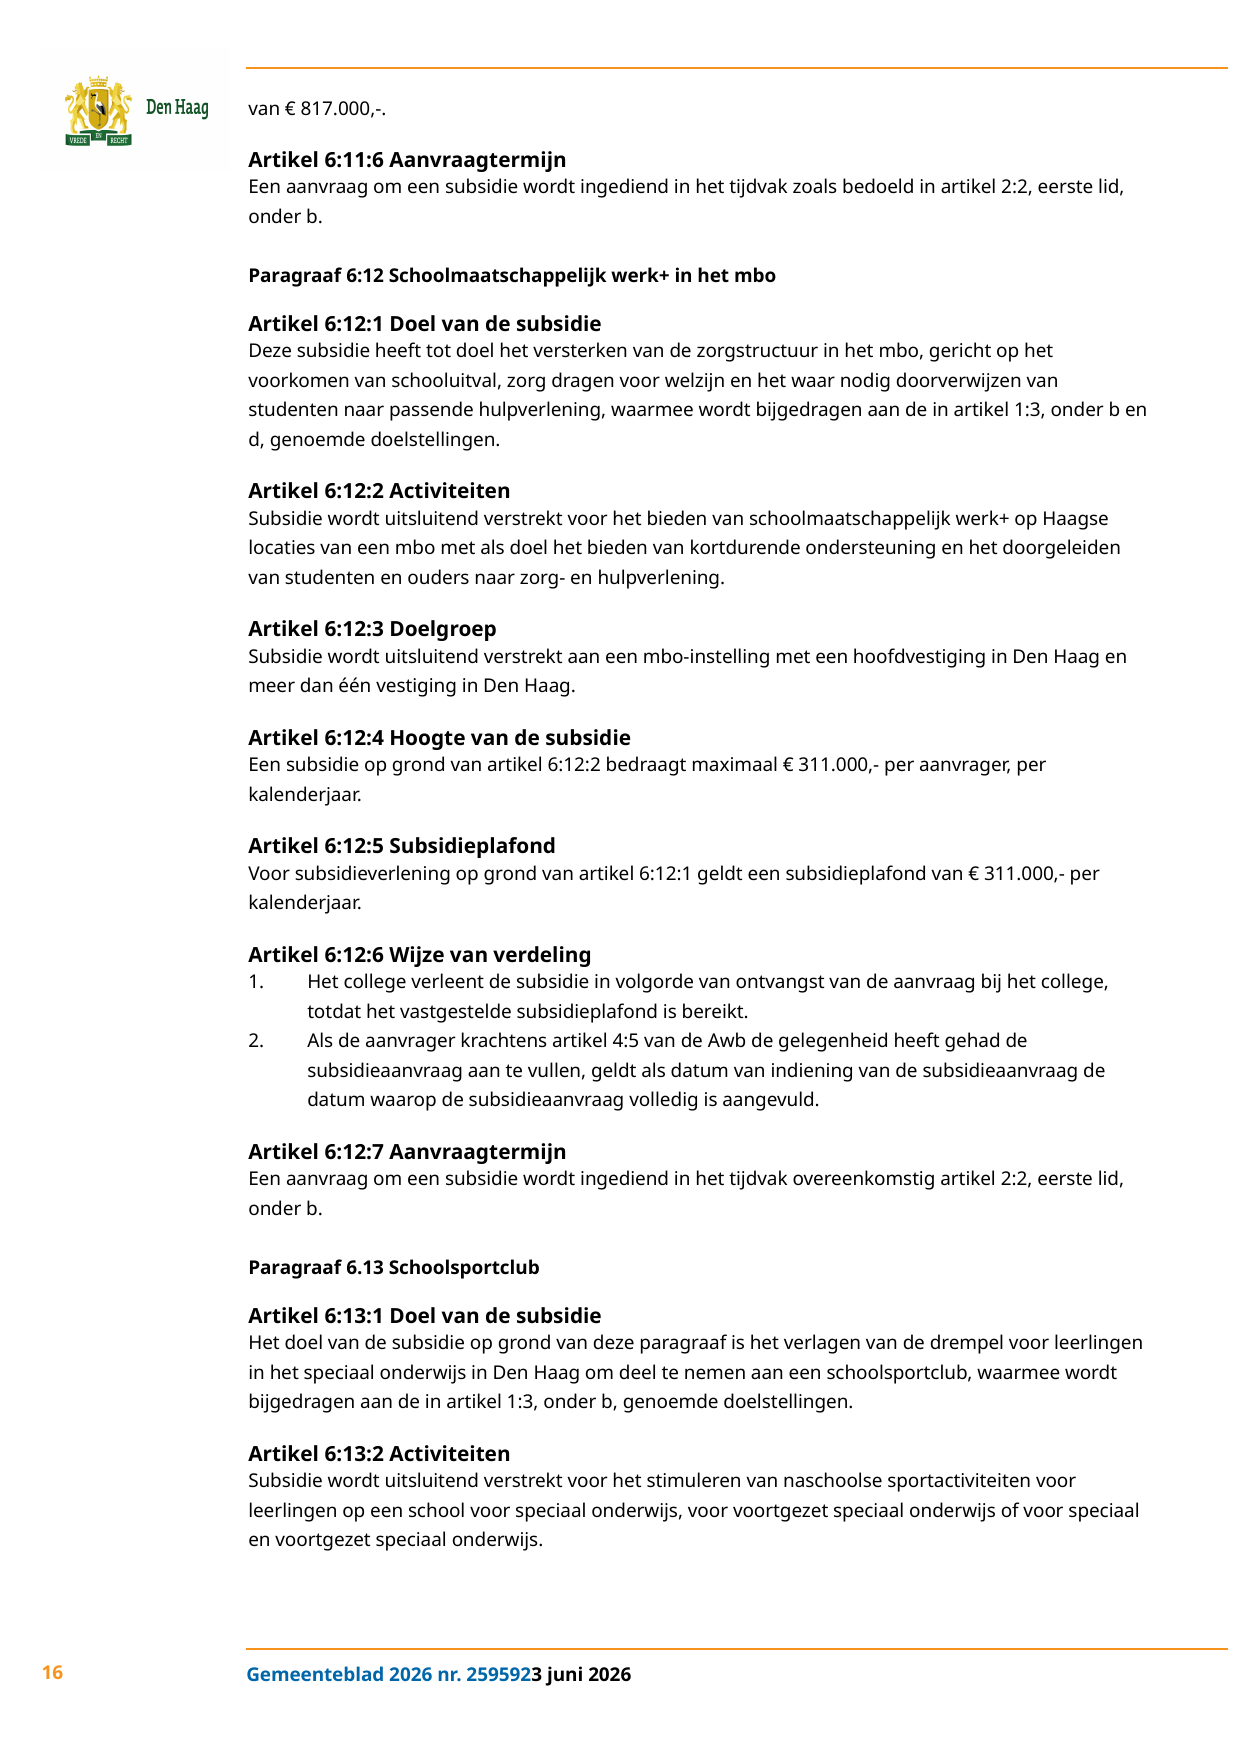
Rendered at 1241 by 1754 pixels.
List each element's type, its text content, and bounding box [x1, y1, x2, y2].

text Voor subsidieverlening op grond van artikel 6:12:1 geldt een subsidieplafond van € 311.000,- per kalenderjaar. [248, 860, 1152, 915]
list Als de aanvrager krachtens artikel 4:5 van de Awb de gelegenheid heeft gehad de subsidieaanvraag aan te vullen, geldt als datum van indiening van de subsidieaanvraag de datum waarop de subsidieaanvraag volledig is aangevuld. [248, 1027, 1152, 1112]
text Artikel 6:12:1 Doel van de subsidie [248, 309, 1152, 337]
text Artikel 6:12:3 Doelgroep [248, 614, 1152, 643]
text Een subsidie op grond van artikel 6:12:2 bedraagt maximaal € 311.000,- per aanvrager, per kalenderjaar. [248, 751, 1152, 807]
text Artikel 6:11:6 Aanvraagtermijn [248, 145, 1152, 174]
text Een aanvraag om een subsidie wordt ingediend in het tijdvak overeenkomstig artikel 2:2, eerste lid, onder b. [248, 1166, 1152, 1221]
text Artikel 6:12:6 Wijze van verdeling [248, 940, 1152, 968]
text Een aanvraag om een subsidie wordt ingediend in het tijdvak zoals bedoeld in artikel 2:2, eerste lid, onder b. [248, 174, 1152, 229]
text Artikel 6:12:4 Hoogte van de subsidie [248, 723, 1152, 751]
text Paragraaf 6.13 Schoolsportclub [248, 1254, 1152, 1280]
text Artikel 6:13:1 Doel van de subsidie [248, 1301, 1152, 1329]
picture [41, 47, 231, 172]
text Subsidie wordt uitsluitend verstrekt aan een mbo-instelling met een hoofdvestiging in Den Haag en meer dan één vestiging in Den Haag. [248, 643, 1152, 698]
list Het college verleent de subsidie in volgorde van ontvangst van de aanvraag bij het college, totdat het vastgestelde subsidieplafond is bereikt. [248, 968, 1152, 1024]
text van € 817.000,-. [248, 95, 1152, 121]
text Artikel 6:13:2 Activiteiten [248, 1439, 1152, 1467]
text Deze subsidie heeft tot doel het versterken van de zorgstructuur in het mbo, gericht op het voorkomen van schooluitval, zorg dragen voor welzijn en het waar nodig doorverwijzen van studenten naar passende hulpverlening, waarmee wordt bijgedragen aan de in artikel 1:3, onder b en d, genoemde doelstellingen. [248, 337, 1152, 452]
text Subsidie wordt uitsluitend verstrekt voor het stimuleren van naschoolse sportactiviteiten voor leerlingen op een school voor speciaal onderwijs, voor voortgezet speciaal onderwijs of voor speciaal en voortgezet speciaal onderwijs. [248, 1467, 1152, 1552]
text Paragraaf 6:12 Schoolmaatschappelijk werk+ in het mbo [248, 262, 1152, 288]
text Het doel van de subsidie op grond van deze paragraaf is het verlagen van de drempel voor leerlingen in het speciaal onderwijs in Den Haag om deel te nemen aan een schoolsportclub, waarmee wordt bijgedragen aan de in artikel 1:3, onder b, genoemde doelstellingen. [248, 1329, 1152, 1414]
text Artikel 6:12:7 Aanvraagtermijn [248, 1137, 1152, 1166]
text Subsidie wordt uitsluitend verstrekt voor het bieden van schoolmaatschappelijk werk+ op Haagse locaties van een mbo met als doel het bieden van kortdurende ondersteuning en het doorgeleiden van studenten en ouders naar zorg- en hulpverlening. [248, 505, 1152, 590]
text Artikel 6:12:5 Subsidieplafond [248, 831, 1152, 860]
text Artikel 6:12:2 Activiteiten [248, 477, 1152, 505]
